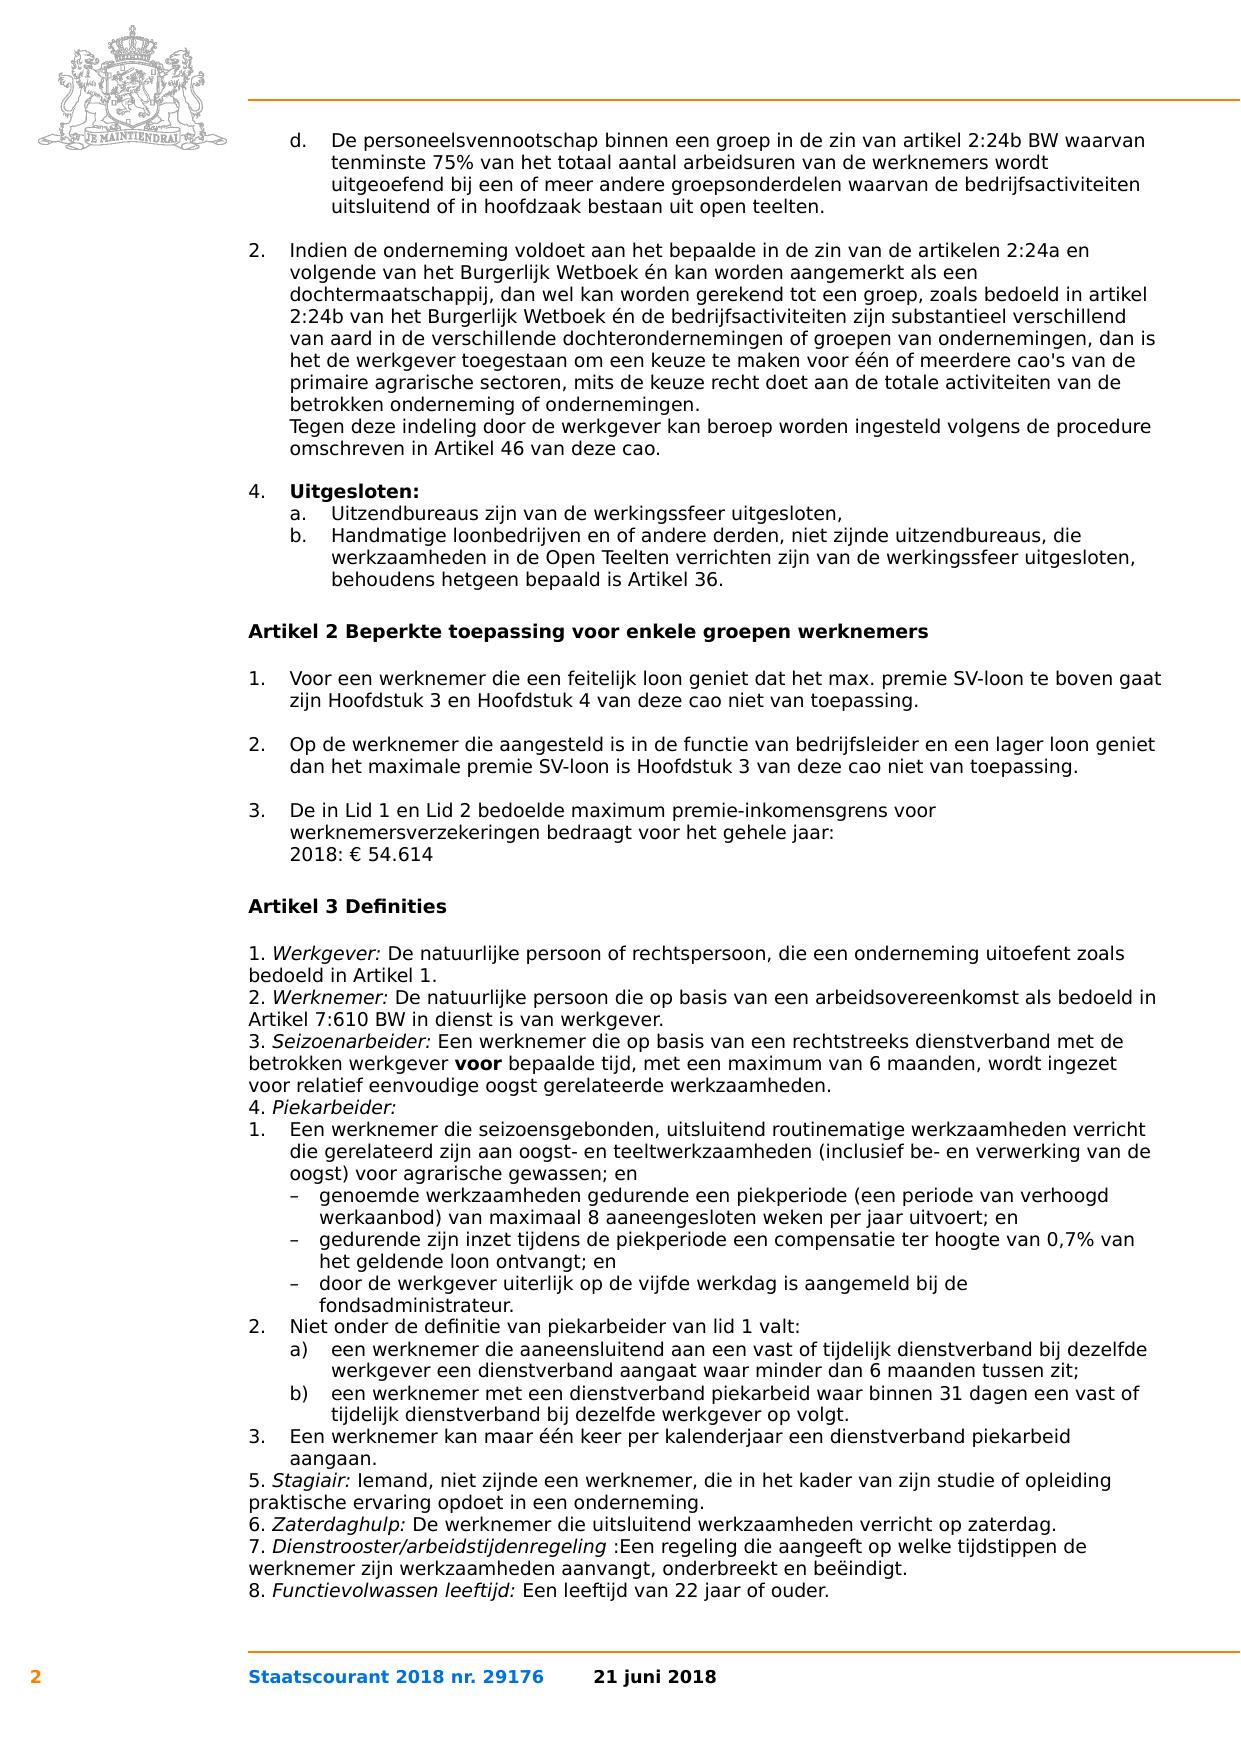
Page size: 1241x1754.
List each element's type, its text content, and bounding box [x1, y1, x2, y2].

text 3. Een werknemer kan maar één keer per kalenderjaar een dienstverband piekarbeid aangaan. [248, 1426, 1163, 1470]
text – gedurende zijn inzet tijdens de piekperiode een compensatie ter hoogte van 0,7% van het geldende loon ontvangt; en [289, 1228, 1163, 1272]
text 2. Op de werknemer die aangesteld is in de functie van bedrijfsleider en een lager loon geniet dan het maximale premie SV-loon is Hoofdstuk 3 van deze cao niet van toepassing. [248, 734, 1163, 778]
text 3. De in Lid 1 en Lid 2 bedoelde maximum premie-inkomensgrens voor werknemersverzekeringen bedraagt voor het gehele jaar: [248, 800, 1163, 844]
text 2. Werknemer: De natuurlijke persoon die op basis van een arbeidsovereenkomst als bedoeld in Artikel 7:610 BW in dienst is van werkgever. [248, 987, 1163, 1031]
text 1. Een werknemer die seizoensgebonden, uitsluitend routinematige werkzaamheden verricht die gerelateerd zijn aan oogst- en teeltwerkzaamheden (inclusief be- en verwerking van de oogst) voor agrarische gewassen; en [248, 1119, 1163, 1184]
text b) een werknemer met een dienstverband piekarbeid waar binnen 31 dagen een vast of tijdelijk dienstverband bij dezelfde werkgever op volgt. [289, 1382, 1163, 1426]
text a. Uitzendbureaus zijn van de werkingssfeer uitgesloten, [289, 503, 1163, 525]
subtitle Artikel 3 Definities [248, 896, 1163, 918]
text d. De personeelsvennootschap binnen een groep in de zin van artikel 2:24b BW waarvan tenminste 75% van het totaal aantal arbeidsuren van de werknemers wordt uitgeoefend bij een of meer andere groepsonderdelen waarvan de bedrijfsactiviteiten uitsluitend of in hoofdzaak bestaan uit open teelten. [289, 130, 1163, 218]
text 2. Indien de onderneming voldoet aan het bepaalde in de zin van de artikelen 2:24a en volgende van het Burgerlijk Wetboek én kan worden aangemerkt als een dochtermaatschappij, dan wel kan worden gerekend tot een groep, zoals bedoeld in artikel 2:24b van het Burgerlijk Wetboek én de bedrijfsactiviteiten zijn substantieel verschillend van aard in de verschillende dochterondernemingen of groepen van ondernemingen, dan is het de werkgever toegestaan om een keuze te maken voor één of meerdere cao's van de primaire agrarische sectoren, mits de keuze recht doet aan de totale activiteiten van de betrokken onderneming of ondernemingen. [248, 240, 1163, 416]
text 1. Voor een werknemer die een feitelijk loon geniet dat het max. premie SV-loon te boven gaat zijn Hoofdstuk 3 en Hoofdstuk 4 van deze cao niet van toepassing. [248, 668, 1163, 712]
picture [38, 25, 227, 150]
text Tegen deze indeling door de werkgever kan beroep worden ingesteld volgens de procedure omschreven in Artikel 46 van deze cao. [289, 416, 1163, 459]
text 8. Functievolwassen leeftijd: Een leeftijd van 22 jaar of ouder. [248, 1580, 1163, 1602]
text a) een werknemer die aaneensluitend aan een vast of tijdelijk dienstverband bij dezelfde werkgever een dienstverband aangaat waar minder dan 6 maanden tussen zit; [289, 1338, 1163, 1382]
text b. Handmatige loonbedrijven en of andere derden, niet zijnde uitzendbureaus, die werkzaamheden in de Open Teelten verrichten zijn van de werkingssfeer uitgesloten, behoudens hetgeen bepaald is Artikel 36. [289, 525, 1163, 591]
text – genoemde werkzaamheden gedurende een piekperiode (een periode van verhoogd werkaanbod) van maximaal 8 aaneengesloten weken per jaar uitvoert; en [289, 1184, 1163, 1228]
text 4. Piekarbeider: [248, 1097, 1163, 1119]
text 7. Dienstrooster/arbeidstijdenregeling :Een regeling die aangeeft op welke tijdstippen de werknemer zijn werkzaamheden aanvangt, onderbreekt en beëindigt. [248, 1536, 1163, 1580]
subtitle Artikel 2 Beperkte toepassing voor enkele groepen werknemers [248, 621, 1163, 643]
text 5. Stagiair: Iemand, niet zijnde een werknemer, die in het kader van zijn studie of opleiding praktische ervaring opdoet in een onderneming. [248, 1470, 1163, 1514]
text 3. Seizoenarbeider: Een werknemer die op basis van een rechtstreeks dienstverband met de betrokken werkgever voor bepaalde tijd, met een maximum van 6 maanden, wordt ingezet voor relatief eenvoudige oogst gerelateerde werkzaamheden. [248, 1031, 1163, 1097]
text – door de werkgever uiterlijk op de vijfde werkdag is aangemeld bij de fondsadministrateur. [289, 1272, 1163, 1316]
text 1. Werkgever: De natuurlijke persoon of rechtspersoon, die een onderneming uitoefent zoals bedoeld in Artikel 1. [248, 943, 1163, 987]
text 4. Uitgesloten: [248, 481, 1163, 503]
text 2. Niet onder de definitie van piekarbeider van lid 1 valt: [248, 1316, 1163, 1338]
text 2018: € 54.614 [289, 844, 1163, 866]
text 6. Zaterdaghulp: De werknemer die uitsluitend werkzaamheden verricht op zaterdag. [248, 1514, 1163, 1536]
